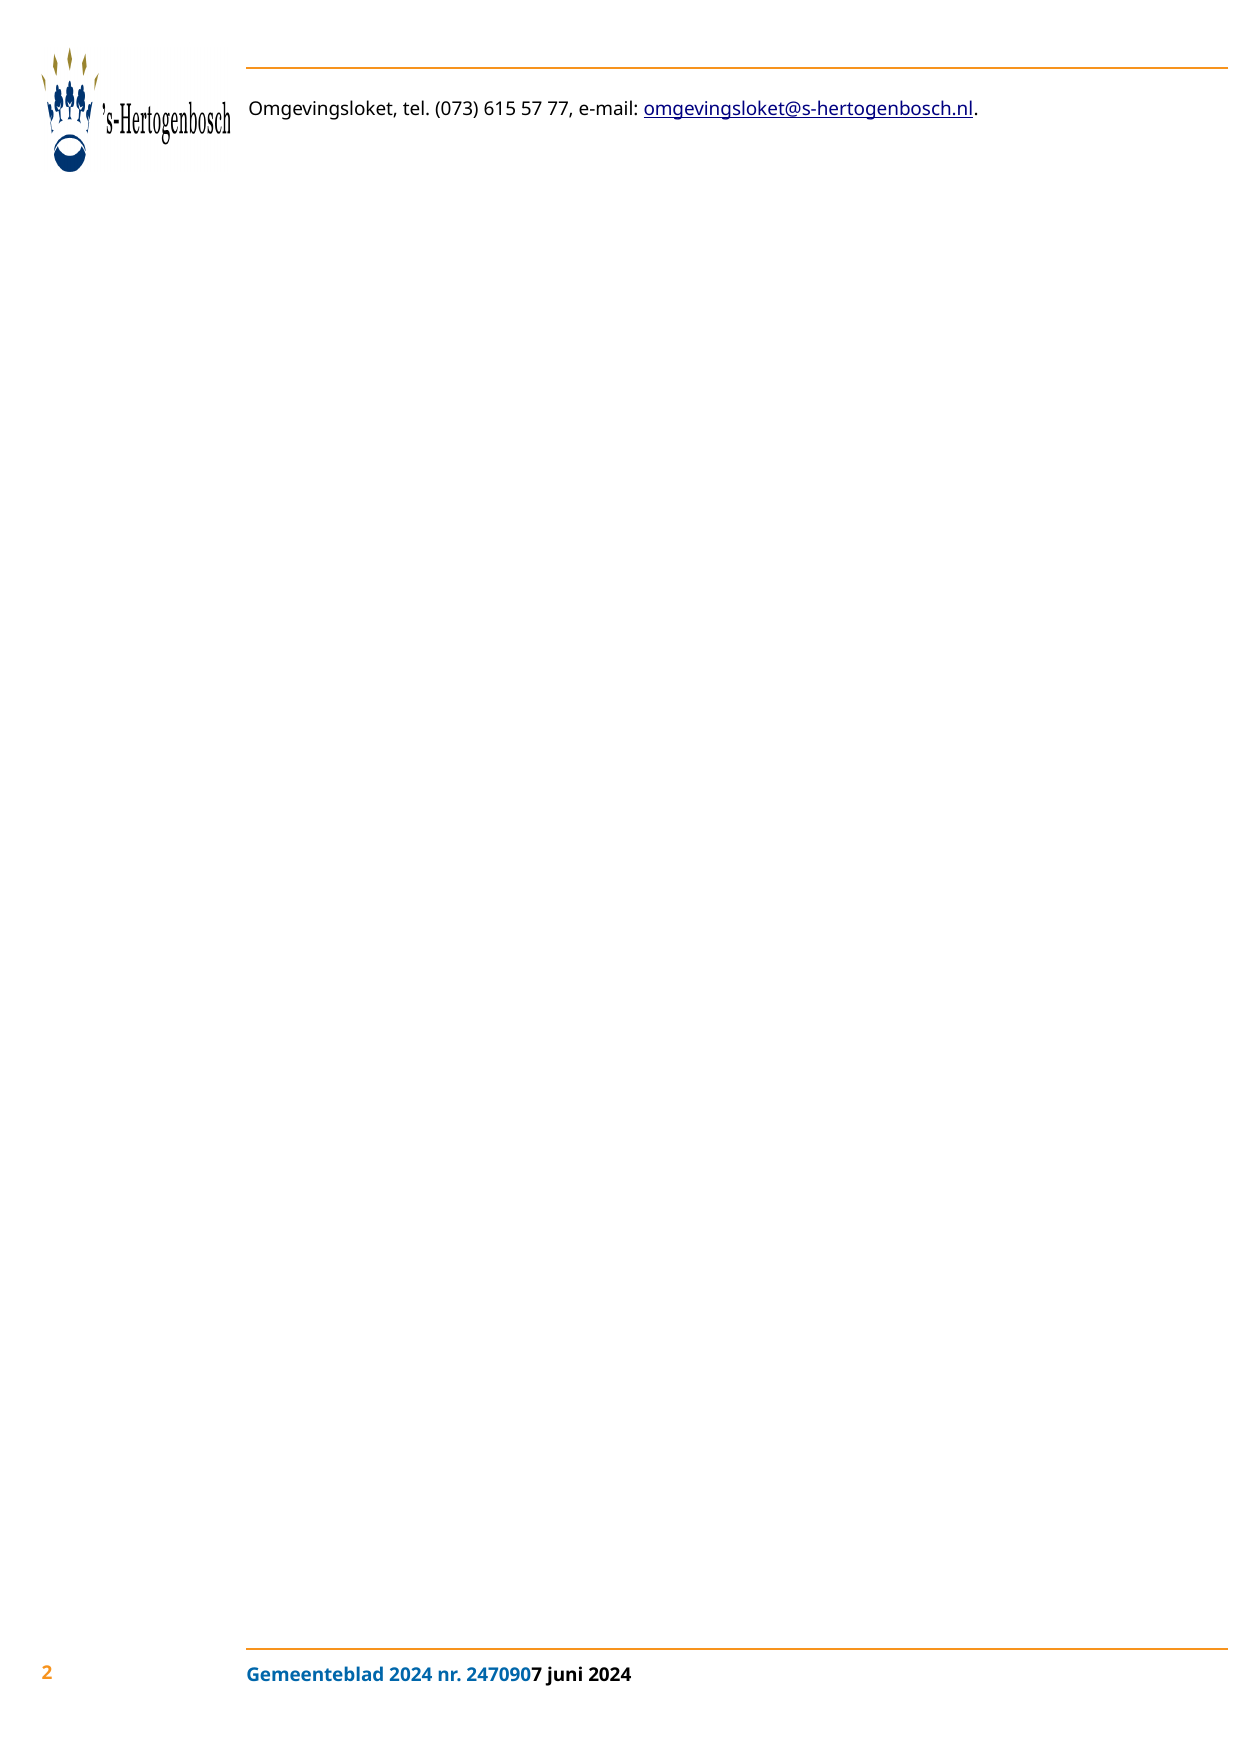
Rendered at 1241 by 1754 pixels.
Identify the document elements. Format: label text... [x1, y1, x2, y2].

text Omgevingsloket, tel. (073) 615 57 77, e-mail: omgevingsloket@s-hertogenbosch.nl. [248, 95, 1152, 121]
picture [41, 47, 231, 172]
